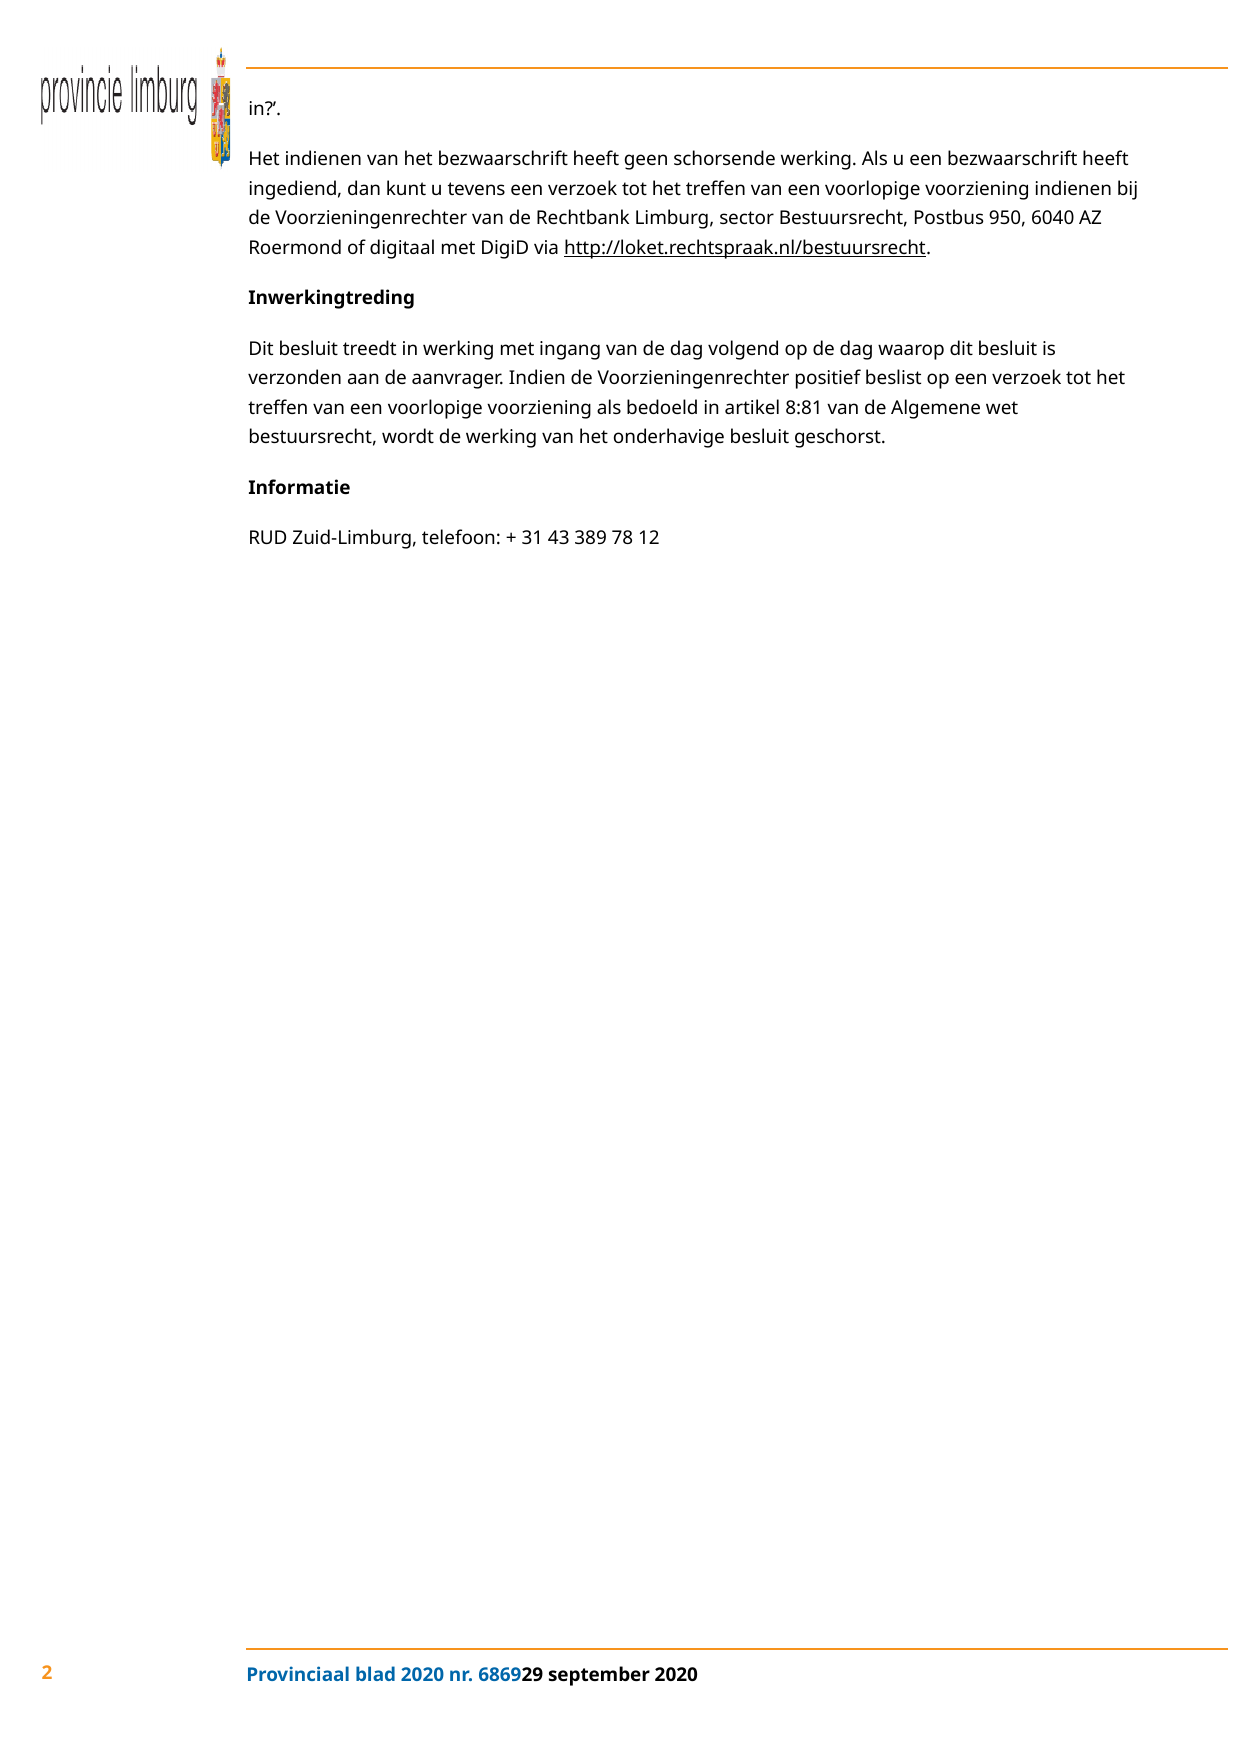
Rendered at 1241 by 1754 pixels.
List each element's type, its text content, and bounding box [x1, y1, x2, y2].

text in?’. [248, 95, 1152, 121]
picture [41, 47, 231, 172]
text Informatie [248, 474, 1152, 500]
text Het indienen van het bezwaarschrift heeft geen schorsende werking. Als u een bezwaarschrift heeft ingediend, dan kunt u tevens een verzoek tot het treffen van een voorlopige voorziening indienen bij de Voorzieningenrechter van de Rechtbank Limburg, sector Bestuursrecht, Postbus 950, 6040 AZ Roermond of digitaal met DigiD via http://loket.rechtspraak.nl/bestuursrecht. [248, 145, 1152, 260]
text Inwerkingtreding [248, 284, 1152, 310]
text Dit besluit treedt in werking met ingang van de dag volgend op de dag waarop dit besluit is verzonden aan de aanvrager. Indien de Voorzieningenrechter positief beslist op een verzoek tot het treffen van een voorlopige voorziening als bedoeld in artikel 8:81 van de Algemene wet bestuursrecht, wordt de werking van het onderhavige besluit geschorst. [248, 335, 1152, 449]
text RUD Zuid-Limburg, telefoon: + 31 43 389 78 12 [248, 524, 1152, 550]
